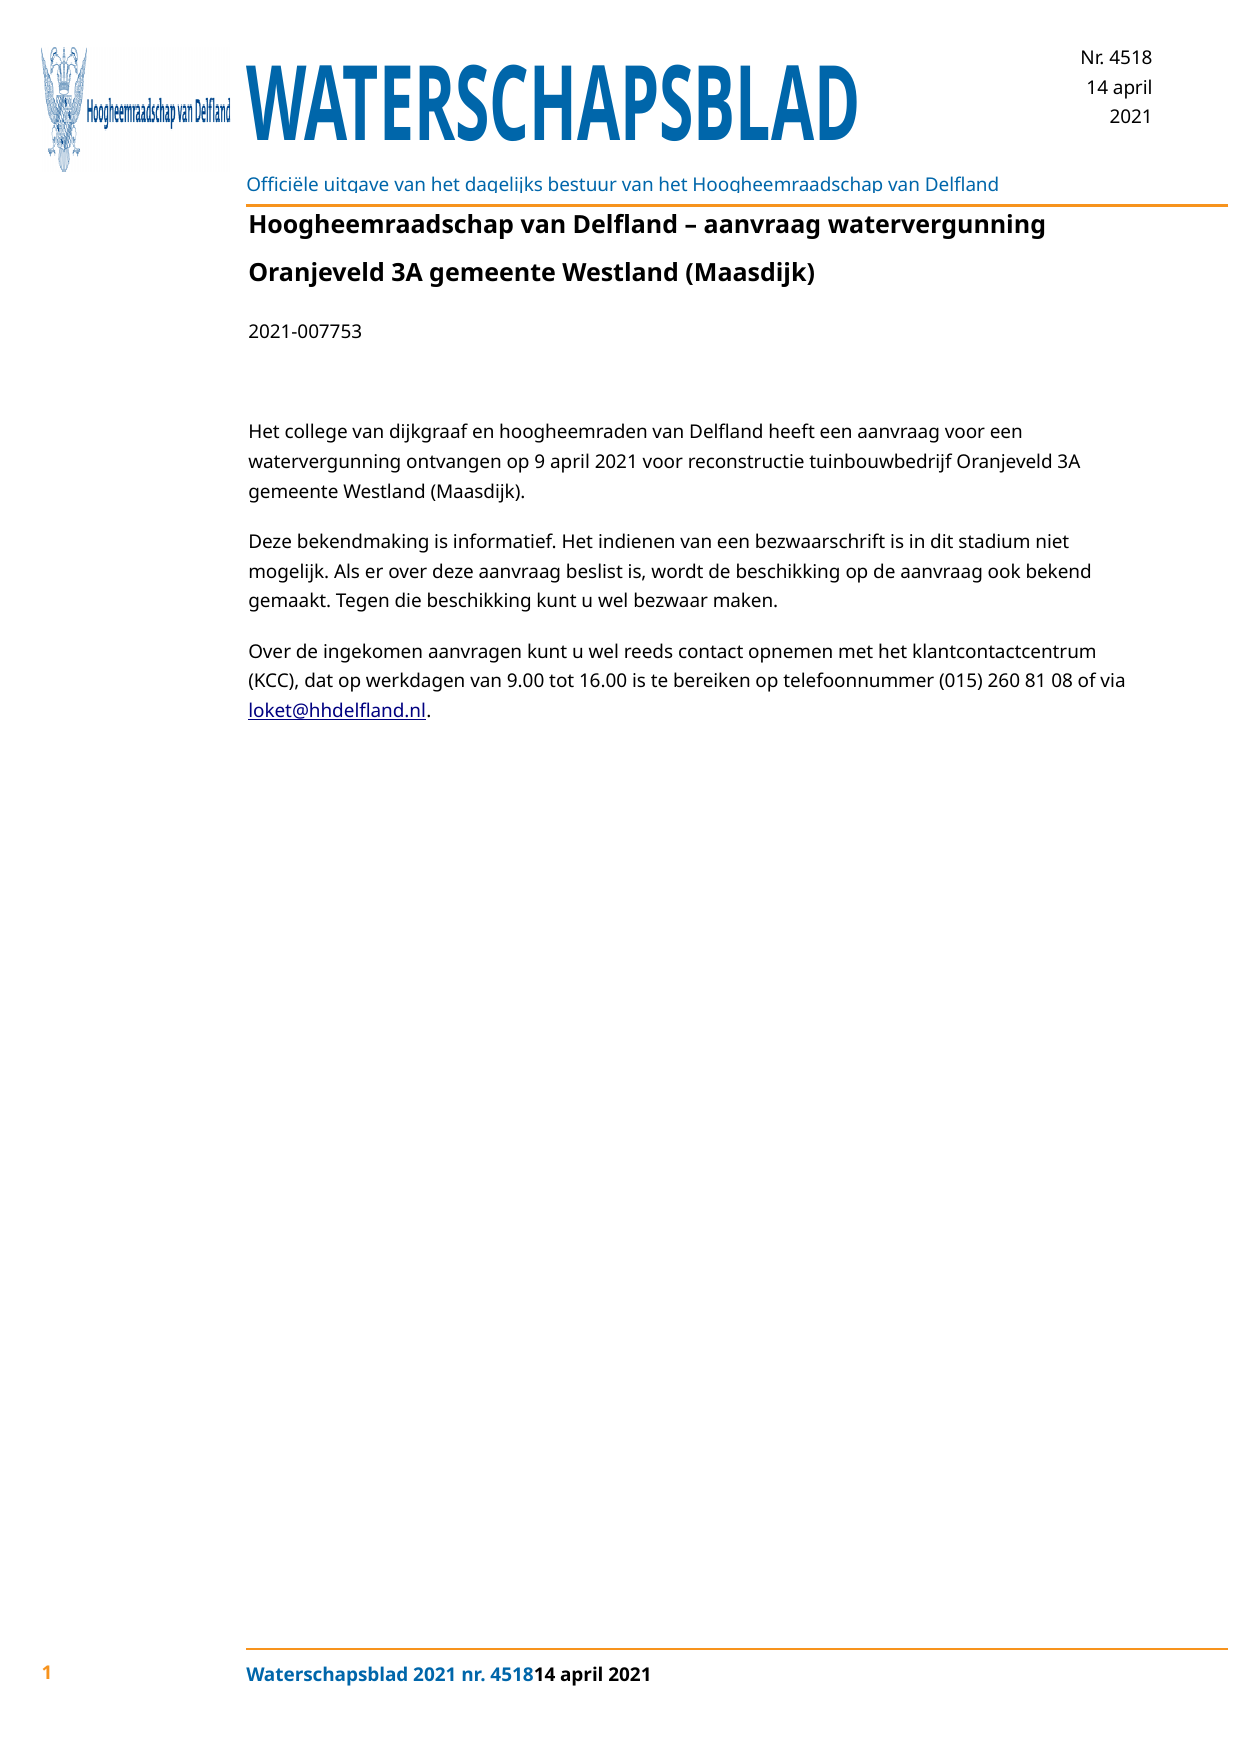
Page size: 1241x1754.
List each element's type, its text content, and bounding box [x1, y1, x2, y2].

text Hoogheemraadschap van Delfland – aanvraag watervergunning Oranjeveld 3A gemeente Westland (Maasdijk) [248, 207, 1152, 288]
text 2021-007753 [248, 318, 1152, 344]
text Deze bekendmaking is informatief. Het indienen van een bezwaarschrift is in dit stadium niet mogelijk. Als er over deze aanvraag beslist is, wordt de beschikking op de aanvraag ook bekend gemaakt. Tegen die beschikking kunt u wel bezwaar maken. [248, 528, 1152, 613]
text Over de ingekomen aanvragen kunt u wel reeds contact opnemen met het klantcontactcentrum (KCC), dat op werkdagen van 9.00 tot 16.00 is te bereiken op telefoonnummer (015) 260 81 08 of via loket@hhdelfland.nl. [248, 638, 1152, 723]
picture [41, 47, 231, 172]
text Het college van dijkgraaf en hoogheemraden van Delfland heeft een aanvraag voor een watervergunning ontvangen op 9 april 2021 voor reconstructie tuinbouwbedrijf Oranjeveld 3A gemeente Westland (Maasdijk). [248, 419, 1152, 504]
